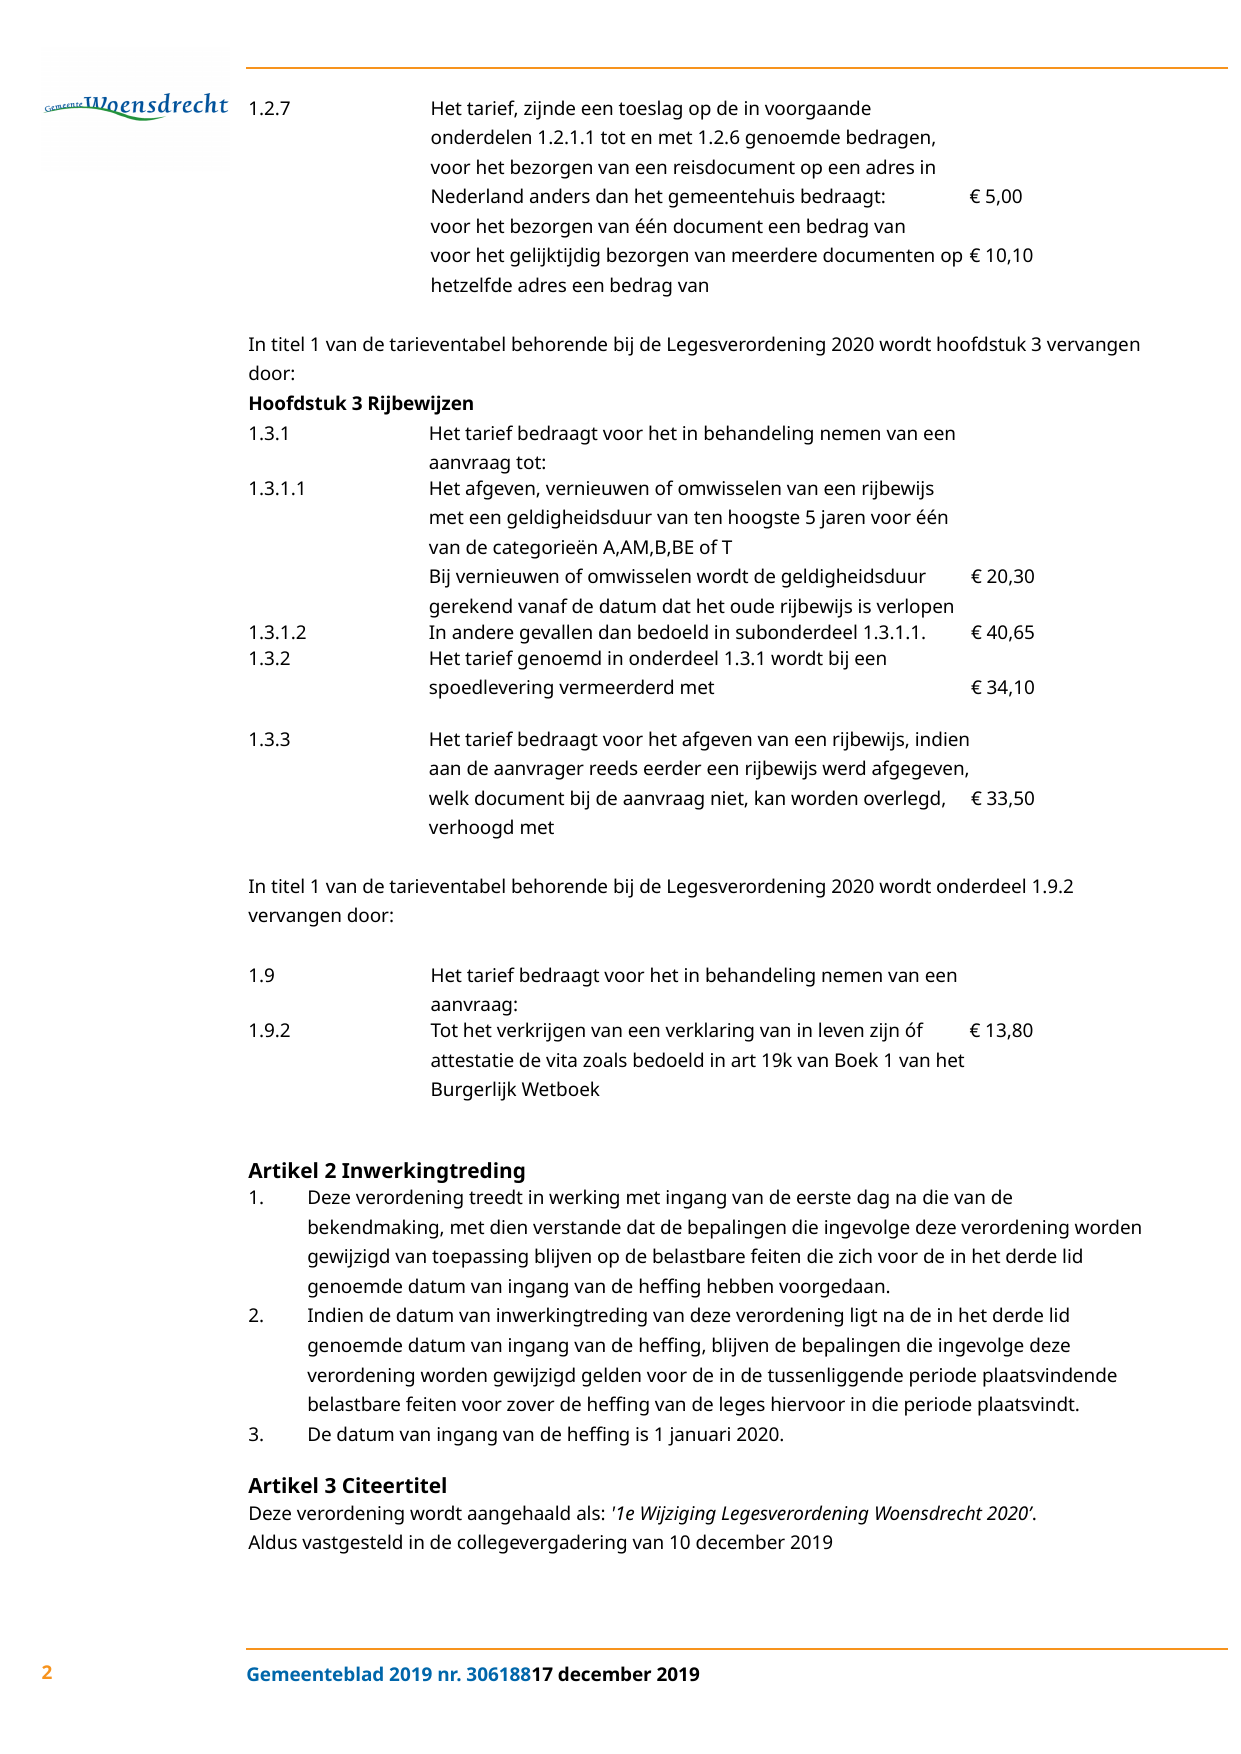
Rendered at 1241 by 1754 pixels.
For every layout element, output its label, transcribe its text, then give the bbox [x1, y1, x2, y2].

table_cell In andere gevallen dan bedoeld in subonderdeel 1.3.1.1. [429, 619, 971, 645]
table_cell 1.3.3 [248, 726, 429, 840]
table_cell 1.9.2 [248, 1017, 430, 1102]
text Deze verordening wordt aangehaald als: '1e Wijziging Legesverordening Woensdrecht 2020’. [248, 1500, 1152, 1526]
list Deze verordening treedt in werking met ingang van de eerste dag na die van de bekendmaking, met dien verstande dat de bepalingen die ingevolge deze verordening worden gewijzigd van toepassing blijven op de belastbare feiten die zich voor de in het derde lid genoemde datum van ingang van de heffing hebben voorgedaan. [248, 1184, 1152, 1299]
table_header 1.9 [248, 962, 430, 1017]
text Artikel 3 Citeertitel [248, 1471, 1152, 1500]
text Aldus vastgesteld in de collegevergadering van 10 december 2019 [248, 1529, 1152, 1555]
table_cell 1.3.1.1 [248, 475, 429, 619]
table_header [969, 962, 1152, 1017]
list De datum van ingang van de heffing is 1 januari 2020. [248, 1421, 1152, 1447]
table_cell Tot het verkrijgen van een verklaring van in leven zijn óf attestatie de vita zoals bedoeld in art 19k van Boek 1 van het Burgerlijk Wetboek [430, 1017, 969, 1102]
picture [41, 47, 231, 172]
text Artikel 2 Inwerkingtreding [248, 1156, 1152, 1184]
table_cell 1.2.7 [248, 95, 430, 298]
table_cell [971, 700, 1152, 726]
table_cell 1.3.2 [248, 645, 429, 700]
table_cell [248, 700, 429, 726]
table_cell Het tarief, zijnde een toeslag op de in voorgaande onderdelen 1.2.1.1 tot en met 1.2.6 genoemde bedragen, voor het bezorgen van een reisdocument op een adres in Nederland anders dan het gemeentehuis bedraagt: voor het bezorgen van één document een bedrag van voor het gelijktijdig bezorgen van meerdere documenten op hetzelfde adres een bedrag van [430, 95, 969, 298]
table_cell [429, 700, 971, 726]
text Hoofdstuk 3 Rijbewijzen [248, 390, 1152, 416]
table_cell 1.3.1.2 [248, 619, 429, 645]
table_cell Het tarief bedraagt voor het afgeven van een rijbewijs, indien aan de aanvrager reeds eerder een rijbewijs werd afgegeven, welk document bij de aanvraag niet, kan worden overlegd, verhoogd met [429, 726, 971, 840]
table_cell € 34,10 [971, 645, 1152, 700]
table_cell € 20,30 [971, 475, 1152, 619]
table_cell € 33,50 [971, 726, 1152, 840]
table_cell Het afgeven, vernieuwen of omwisselen van een rijbewijs met een geldigheidsduur van ten hoogste 5 jaren voor één van de categorieën A,AM,B,BE of T Bij vernieuwen of omwisselen wordt de geldigheidsduur gerekend vanaf de datum dat het oude rijbewijs is verlopen [429, 475, 971, 619]
table_header [971, 420, 1152, 475]
table_header Het tarief bedraagt voor het in behandeling nemen van een aanvraag tot: [429, 420, 971, 475]
text In titel 1 van de tarieventabel behorende bij de Legesverordening 2020 wordt hoofdstuk 3 vervangen door: [248, 331, 1152, 386]
table_header 1.3.1 [248, 420, 429, 475]
table_cell € 13,80 [969, 1017, 1152, 1102]
table_cell € 40,65 [971, 619, 1152, 645]
table_cell Het tarief genoemd in onderdeel 1.3.1 wordt bij een spoedlevering vermeerderd met [429, 645, 971, 700]
table_cell € 5,00 € 10,10 [969, 95, 1152, 298]
text In titel 1 van de tarieventabel behorende bij de Legesverordening 2020 wordt onderdeel 1.9.2 vervangen door: [248, 873, 1152, 928]
list Indien de datum van inwerkingtreding van deze verordening ligt na de in het derde lid genoemde datum van ingang van de heffing, blijven de bepalingen die ingevolge deze verordening worden gewijzigd gelden voor de in de tussenliggende periode plaatsvindende belastbare feiten voor zover de heffing van de leges hiervoor in die periode plaatsvindt. [248, 1303, 1152, 1417]
table_header Het tarief bedraagt voor het in behandeling nemen van een aanvraag: [430, 962, 969, 1017]
